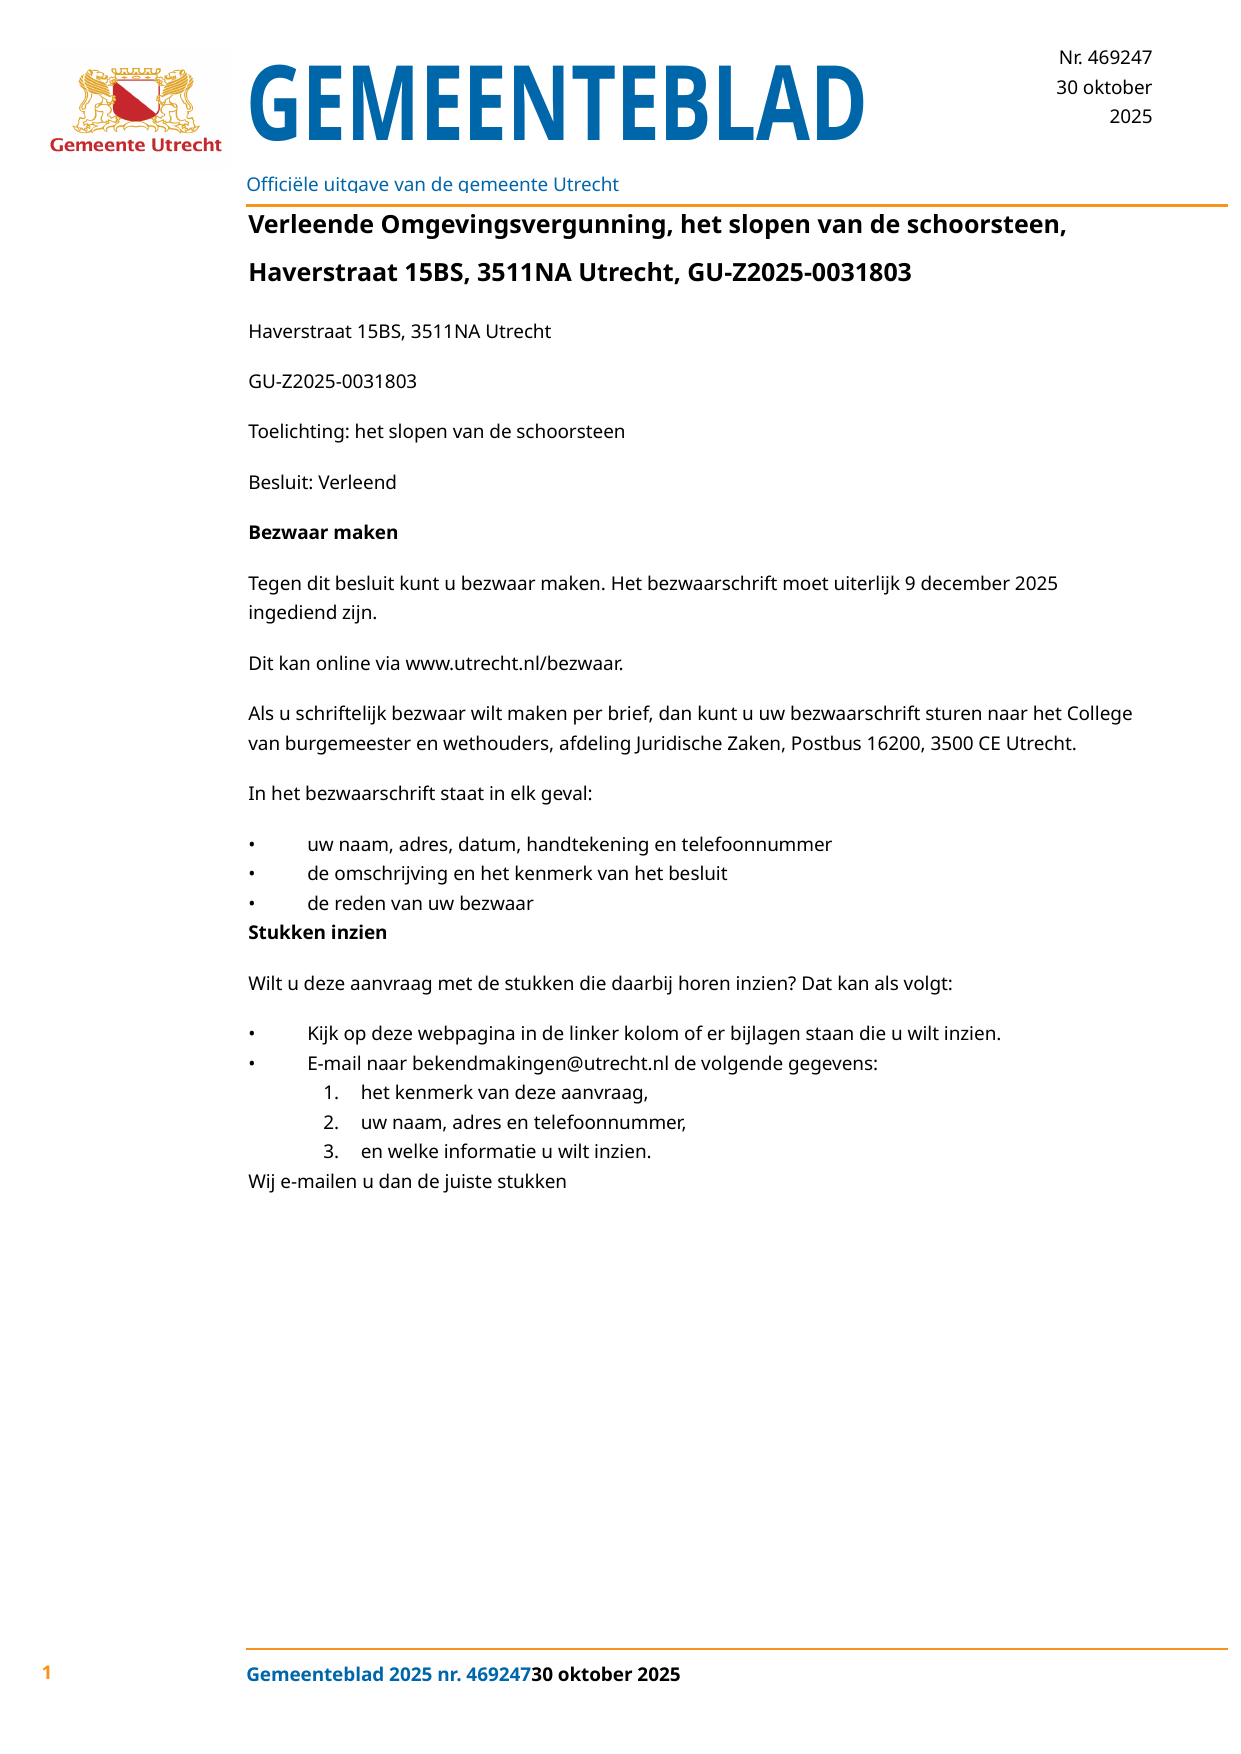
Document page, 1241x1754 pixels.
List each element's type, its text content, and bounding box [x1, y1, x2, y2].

list uw naam, adres en telefoonnummer, [323, 1109, 1152, 1135]
text Haverstraat 15BS, 3511NA Utrecht [248, 318, 1152, 344]
text In het bezwaarschrift staat in elk geval: [248, 780, 1152, 806]
text Verleende Omgevingsvergunning, het slopen van de schoorsteen, Haverstraat 15BS, 3511NA Utrecht, GU-Z2025-0031803 [248, 207, 1152, 288]
text Besluit: Verleend [248, 469, 1152, 495]
text Als u schriftelijk bezwaar wilt maken per brief, dan kunt u uw bezwaarschrift sturen naar het College van burgemeester en wethouders, afdeling Juridische Zaken, Postbus 16200, 3500 CE Utrecht. [248, 700, 1152, 756]
text Wij e-mailen u dan de juiste stukken [248, 1168, 1152, 1194]
list uw naam, adres, datum, handtekening en telefoonnummer [248, 831, 1152, 857]
list E-mail naar bekendmakingen@utrecht.nl de volgende gegevens: [248, 1050, 1152, 1076]
text Bezwaar maken [248, 519, 1152, 545]
list Kijk op deze webpagina in de linker kolom of er bijlagen staan die u wilt inzien. [248, 1020, 1152, 1046]
list het kenmerk van deze aanvraag, [323, 1079, 1152, 1105]
list de omschrijving en het kenmerk van het besluit [248, 860, 1152, 886]
text Tegen dit besluit kunt u bezwaar maken. Het bezwaarschrift moet uiterlijk 9 december 2025 ingediend zijn. [248, 570, 1152, 625]
picture [41, 47, 231, 172]
text Toelichting: het slopen van de schoorsteen [248, 419, 1152, 444]
list en welke informatie u wilt inzien. [323, 1139, 1152, 1164]
text Wilt u deze aanvraag met de stukken die daarbij horen inzien? Dat kan als volgt: [248, 970, 1152, 996]
list de reden van uw bezwaar [248, 890, 1152, 916]
text Dit kan online via www.utrecht.nl/bezwaar. [248, 650, 1152, 676]
text Stukken inzien [248, 919, 1152, 945]
text GU-Z2025-0031803 [248, 368, 1152, 394]
